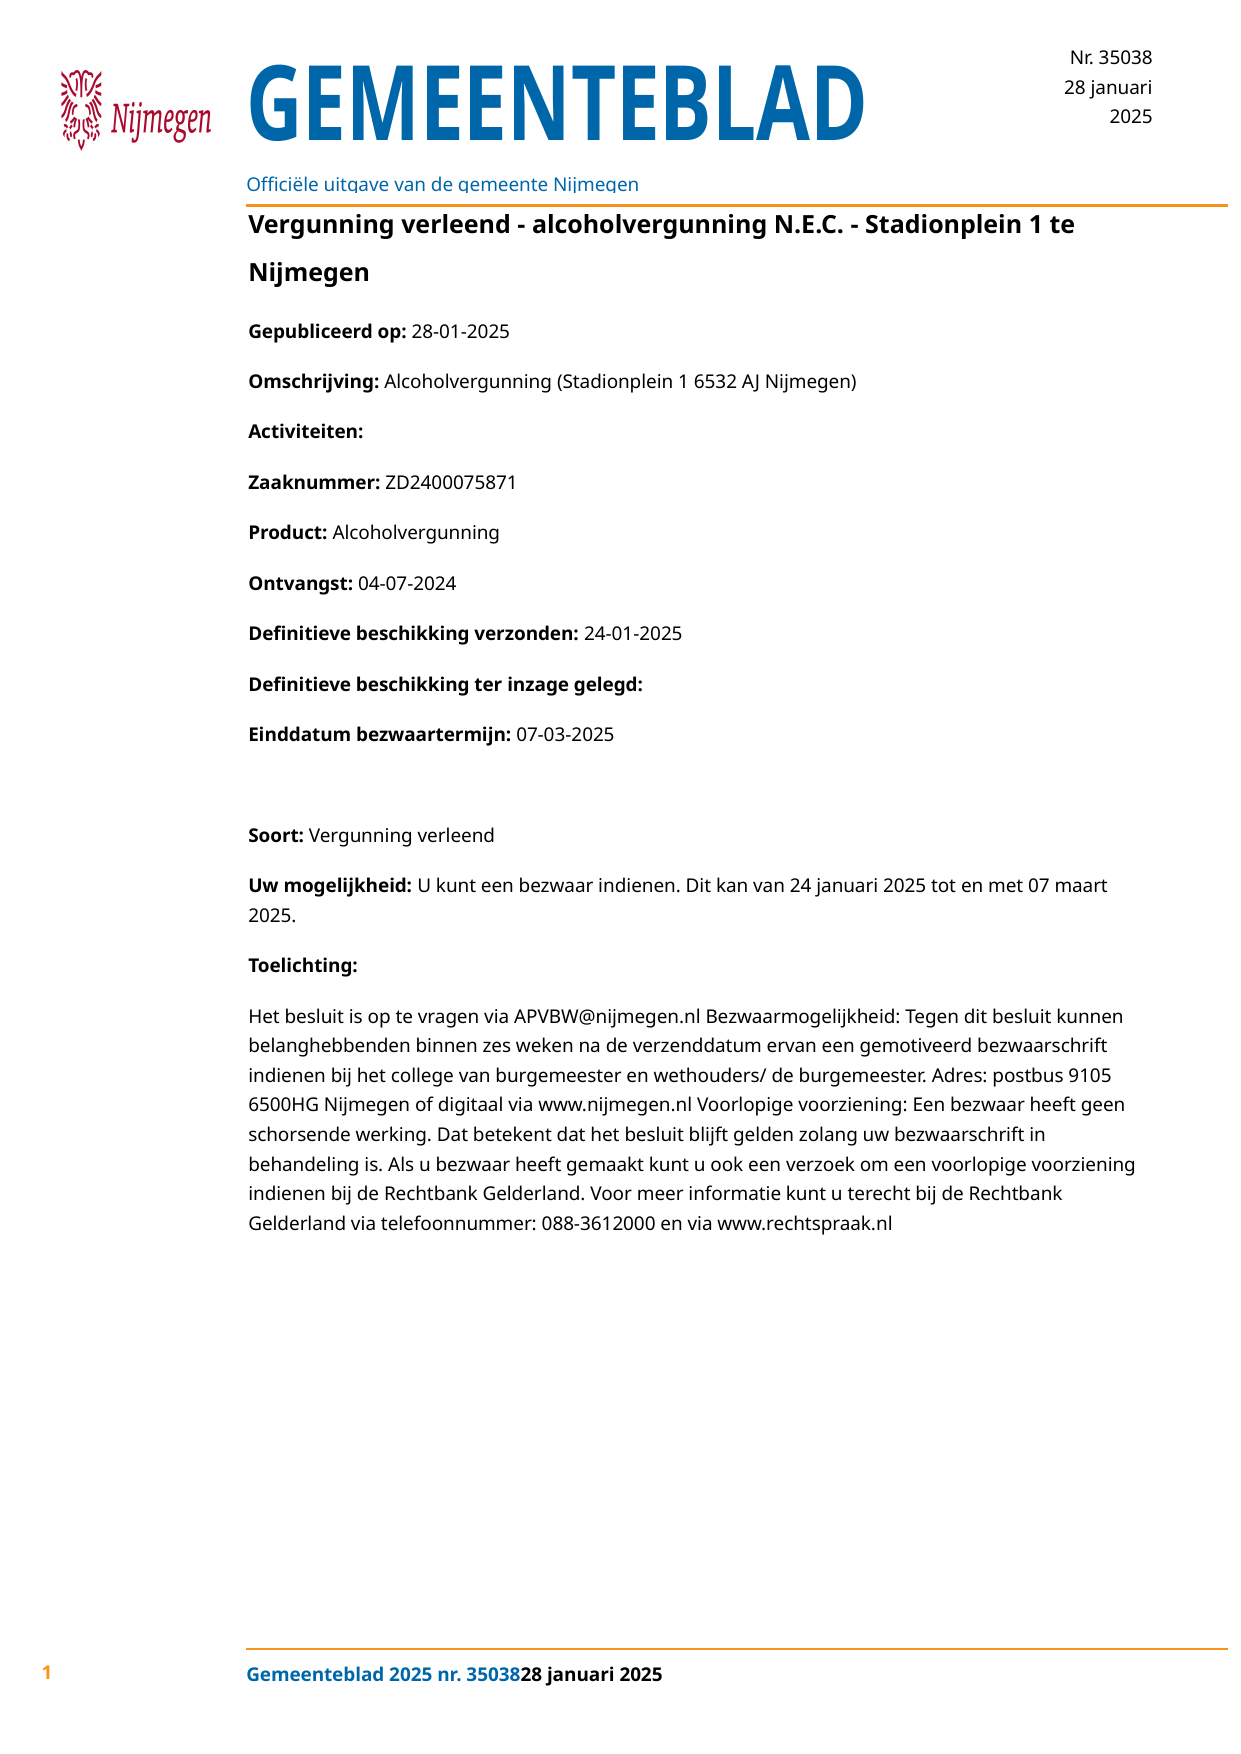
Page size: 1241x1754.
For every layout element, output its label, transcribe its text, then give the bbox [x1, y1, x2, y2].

text Einddatum bezwaartermijn: 07-03-2025 [248, 721, 1152, 747]
text Vergunning verleend - alcoholvergunning N.E.C. - Stadionplein 1 te Nijmegen [248, 207, 1152, 288]
text Ontvangst: 04-07-2024 [248, 570, 1152, 596]
text Gepubliceerd op: 28-01-2025 [248, 318, 1152, 344]
text Definitieve beschikking ter inzage gelegd: [248, 671, 1152, 697]
text Definitieve beschikking verzonden: 24-01-2025 [248, 620, 1152, 646]
text Toelichting: [248, 952, 1152, 978]
text Het besluit is op te vragen via APVBW@nijmegen.nl Bezwaarmogelijkheid: Tegen dit besluit kunnen belanghebbenden binnen zes weken na de verzenddatum ervan een gemotiveerd bezwaarschrift indienen bij het college van burgemeester en wethouders/ de burgemeester. Adres: postbus 9105 6500HG Nijmegen of digitaal via www.nijmegen.nl Voorlopige voorziening: Een bezwaar heeft geen schorsende werking. Dat betekent dat het besluit blijft gelden zolang uw bezwaarschrift in behandeling is. Als u bezwaar heeft gemaakt kunt u ook een verzoek om een voorlopige voorziening indienen bij de Rechtbank Gelderland. Voor meer informatie kunt u terecht bij de Rechtbank Gelderland via telefoonnummer: 088-3612000 en via www.rechtspraak.nl [248, 1003, 1152, 1236]
text Omschrijving: Alcoholvergunning (Stadionplein 1 6532 AJ Nijmegen) [248, 368, 1152, 394]
text Soort: Vergunning verleend [248, 822, 1152, 848]
text Product: Alcoholvergunning [248, 519, 1152, 545]
text Uw mogelijkheid: U kunt een bezwaar indienen. Dit kan van 24 januari 2025 tot en met 07 maart 2025. [248, 872, 1152, 928]
picture [41, 47, 231, 172]
text Zaaknummer: ZD2400075871 [248, 469, 1152, 495]
text Activiteiten: [248, 419, 1152, 444]
